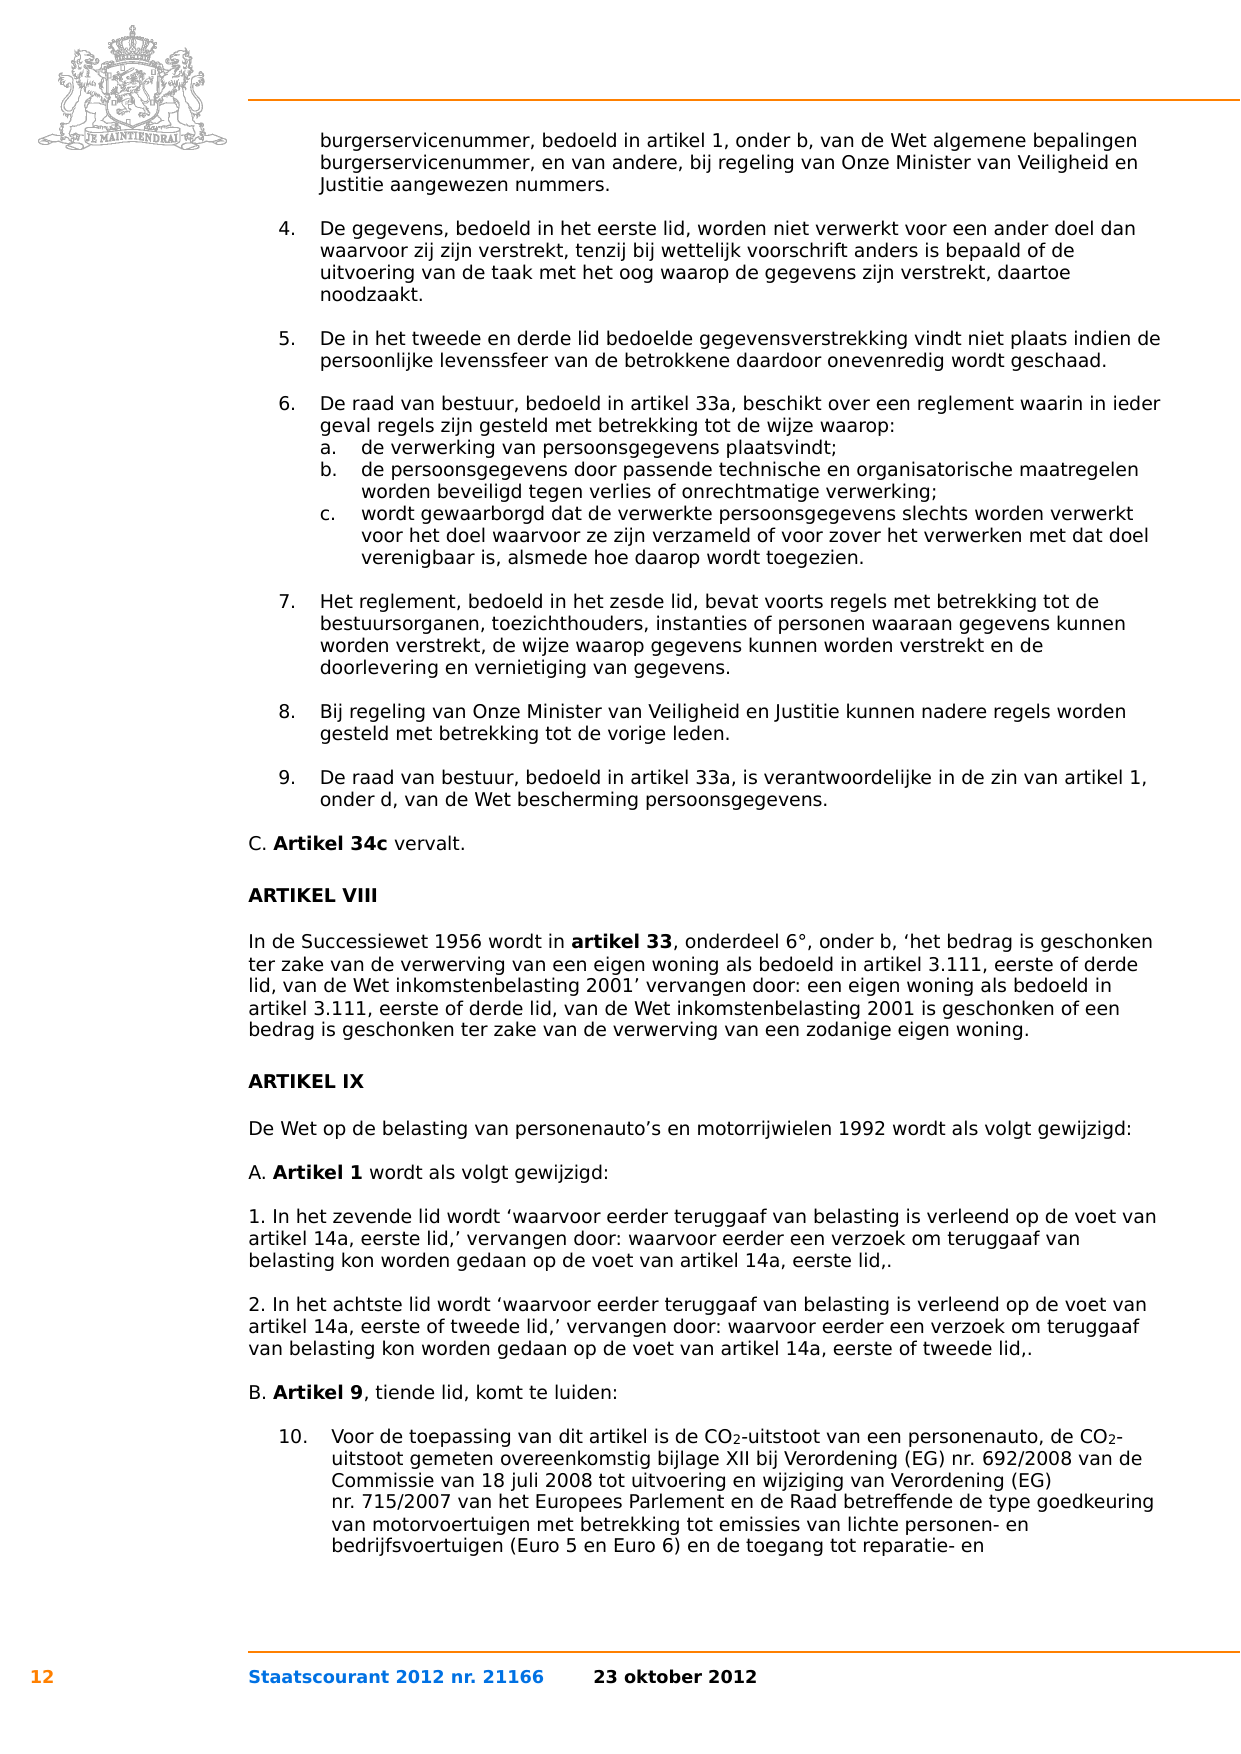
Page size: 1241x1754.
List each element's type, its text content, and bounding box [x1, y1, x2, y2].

text 5. De in het tweede en derde lid bedoelde gegevensverstrekking vindt niet plaats indien de persoonlijke levenssfeer van de betrokkene daardoor onevenredig wordt geschaad. [278, 327, 1163, 371]
text 6. De raad van bestuur, bedoeld in artikel 33a, beschikt over een reglement waarin in ieder geval regels zijn gesteld met betrekking tot de wijze waarop: [278, 393, 1163, 437]
text 2. In het achtste lid wordt ‘waarvoor eerder teruggaaf van belasting is verleend op de voet van artikel 14a, eerste of tweede lid,’ vervangen door: waarvoor eerder een verzoek om teruggaaf van belasting kon worden gedaan op de voet van artikel 14a, eerste of tweede lid,. [248, 1294, 1163, 1360]
text 1. In het zevende lid wordt ‘waarvoor eerder teruggaaf van belasting is verleend op de voet van artikel 14a, eerste lid,’ vervangen door: waarvoor eerder een verzoek om teruggaaf van belasting kon worden gedaan op de voet van artikel 14a, eerste lid,. [248, 1206, 1163, 1272]
text De Wet op de belasting van personenauto’s en motorrijwielen 1992 wordt als volgt gewijzigd: [248, 1118, 1163, 1140]
text A. Artikel 1 wordt als volgt gewijzigd: [248, 1162, 1163, 1184]
text c. wordt gewaarborgd dat de verwerkte persoonsgegevens slechts worden verwerkt voor het doel waarvoor ze zijn verzameld of voor zover het verwerken met dat doel verenigbaar is, alsmede hoe daarop wordt toegezien. [319, 503, 1163, 569]
subtitle ARTIKEL IX [248, 1071, 1163, 1093]
text C. Artikel 34c vervalt. [248, 832, 1163, 854]
text 7. Het reglement, bedoeld in het zesde lid, bevat voorts regels met betrekking tot de bestuursorganen, toezichthouders, instanties of personen waaraan gegevens kunnen worden verstrekt, de wijze waarop gegevens kunnen worden verstrekt en de doorlevering en vernietiging van gegevens. [278, 591, 1163, 679]
picture [38, 25, 227, 150]
text a. de verwerking van persoonsgegevens plaatsvindt; [319, 437, 1163, 459]
text burgerservicenummer, bedoeld in artikel 1, onder b, van de Wet algemene bepalingen burgerservicenummer, en van andere, bij regeling van Onze Minister van Veiligheid en Justitie aangewezen nummers. [278, 130, 1163, 196]
text 4. De gegevens, bedoeld in het eerste lid, worden niet verwerkt voor een ander doel dan waarvoor zij zijn verstrekt, tenzij bij wettelijk voorschrift anders is bepaald of de uitvoering van de taak met het oog waarop de gegevens zijn verstrekt, daartoe noodzaakt. [278, 218, 1163, 306]
text 8. Bij regeling van Onze Minister van Veiligheid en Justitie kunnen nadere regels worden gesteld met betrekking tot de vorige leden. [278, 701, 1163, 745]
text B. Artikel 9, tiende lid, komt te luiden: [248, 1382, 1163, 1404]
text 9. De raad van bestuur, bedoeld in artikel 33a, is verantwoordelijke in de zin van artikel 1, onder d, van de Wet bescherming persoonsgegevens. [278, 767, 1163, 811]
text 10. Voor de toepassing van dit artikel is de CO2-uitstoot van een personenauto, de CO2-uitstoot gemeten overeenkomstig bijlage XII bij Verordening (EG) nr. 692/2008 van de Commissie van 18 juli 2008 tot uitvoering en wijziging van Verordening (EG) nr. 715/2007 van het Europees Parlement en de Raad betreffende de type goedkeuring van motorvoertuigen met betrekking tot emissies van lichte personen- en bedrijfsvoertuigen (Euro 5 en Euro 6) en de toegang tot reparatie- en [278, 1426, 1163, 1557]
text In de Successiewet 1956 wordt in artikel 33, onderdeel 6°, onder b, ‘het bedrag is geschonken ter zake van de verwerving van een eigen woning als bedoeld in artikel 3.111, eerste of derde lid, van de Wet inkomstenbelasting 2001’ vervangen door: een eigen woning als bedoeld in artikel 3.111, eerste of derde lid, van de Wet inkomstenbelasting 2001 is geschonken of een bedrag is geschonken ter zake van de verwerving van een zodanige eigen woning. [248, 931, 1163, 1041]
subtitle ARTIKEL VIII [248, 884, 1163, 906]
text b. de persoonsgegevens door passende technische en organisatorische maatregelen worden beveiligd tegen verlies of onrechtmatige verwerking; [319, 459, 1163, 503]
